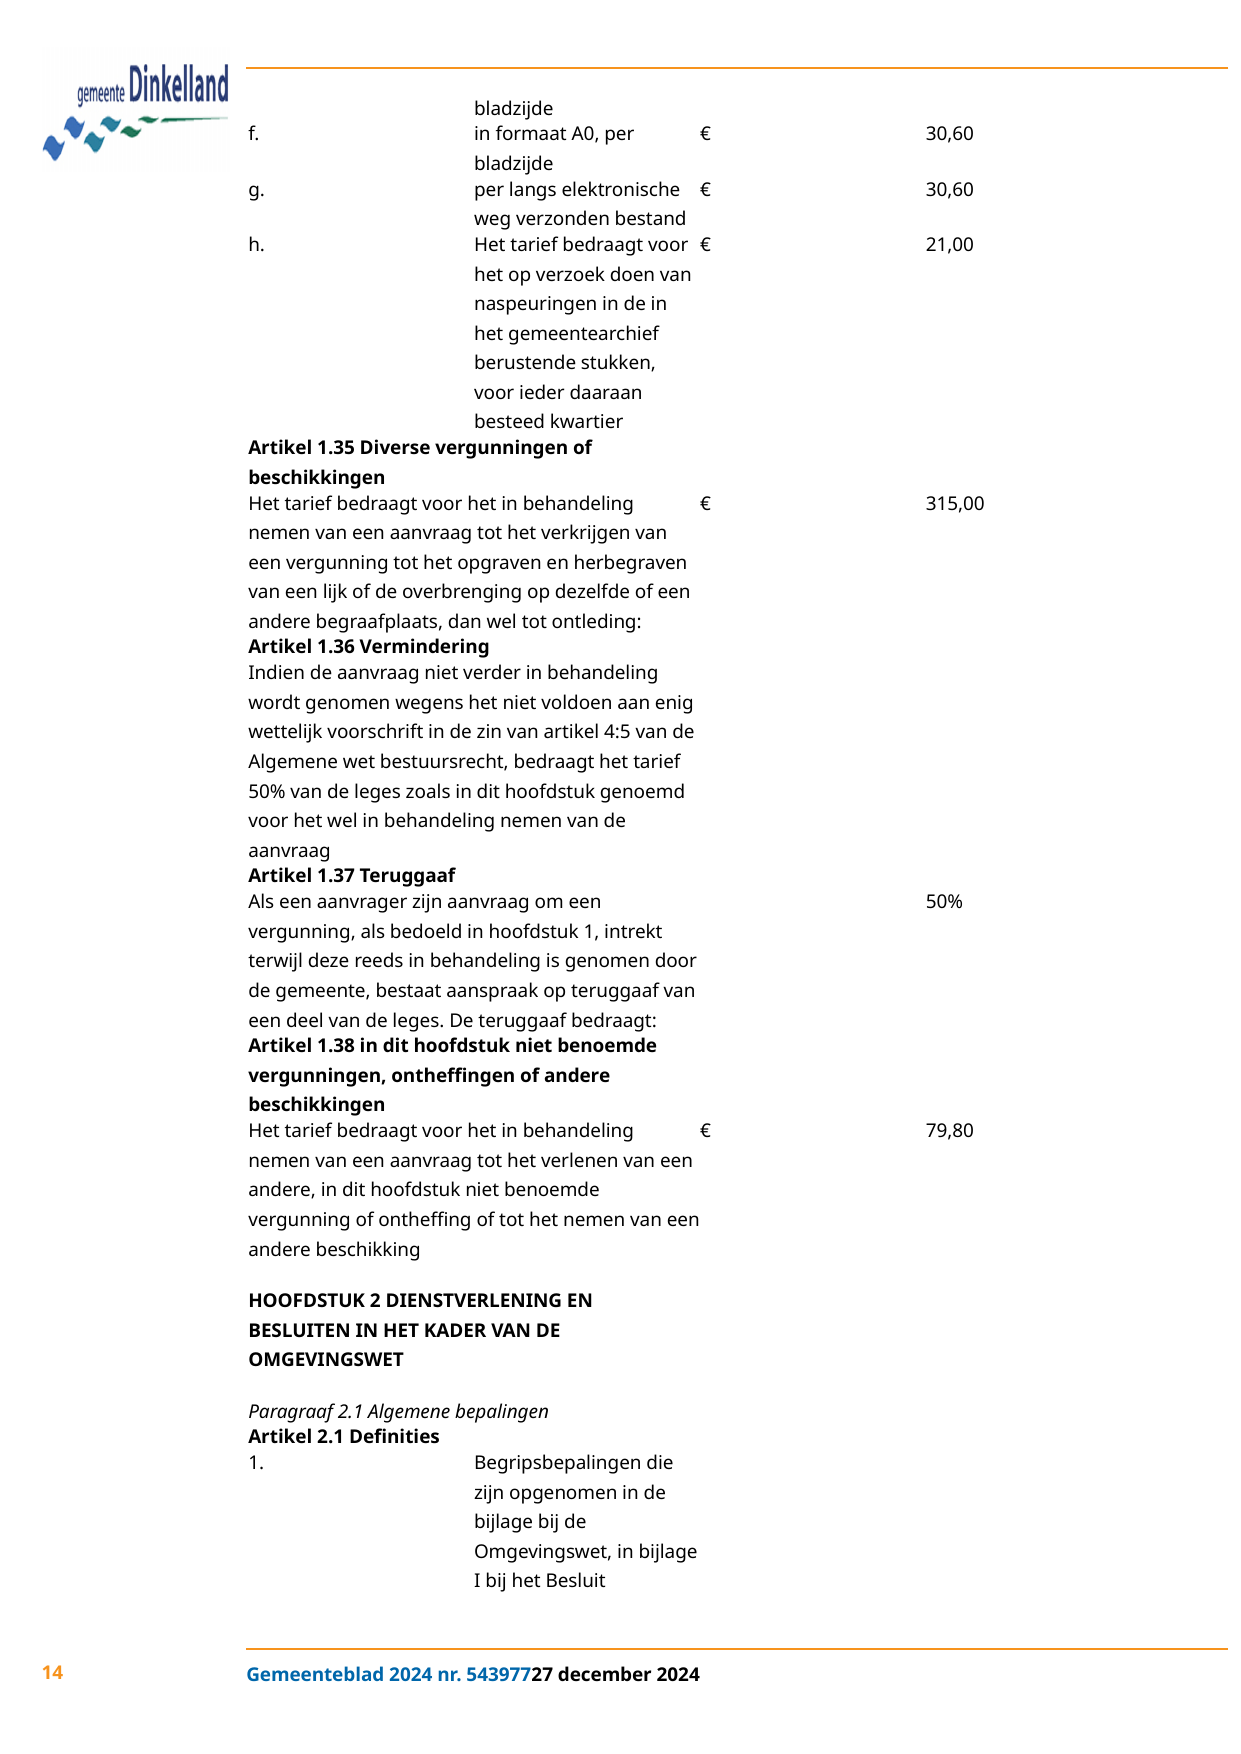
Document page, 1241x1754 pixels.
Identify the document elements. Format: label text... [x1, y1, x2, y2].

table_cell € [700, 231, 926, 434]
table_cell [700, 1261, 926, 1287]
table_cell [926, 1033, 1152, 1117]
table_cell € [700, 176, 926, 231]
table_cell in formaat A0, per bladzijde [474, 121, 700, 176]
table_cell per langs elektronische weg verzonden bestand [474, 176, 700, 231]
table_cell [926, 1372, 1152, 1398]
table_cell HOOFDSTUK 2 DIENSTVERLENING EN BESLUITEN IN HET KADER VAN DE OMGEVINGSWET [248, 1287, 700, 1372]
table_cell [474, 1372, 700, 1398]
table_cell [700, 1033, 926, 1117]
table_cell [926, 1449, 1152, 1593]
table_cell bladzijde [474, 95, 700, 121]
table_cell Het tarief bedraagt voor het in behandeling nemen van een aanvraag tot het verlenen van een andere, in dit hoofdstuk niet benoemde vergunning of ontheffing of tot het nemen van een andere beschikking [248, 1118, 700, 1261]
table_cell [700, 1372, 926, 1398]
table_cell h. [248, 231, 474, 434]
picture [41, 47, 231, 172]
table_cell 21,00 [926, 231, 1152, 434]
table_cell g. [248, 176, 474, 231]
table_cell Artikel 1.38 in dit hoofdstuk niet benoemde vergunningen, ontheffingen of andere beschikkingen [248, 1033, 700, 1117]
table_cell [926, 634, 1152, 659]
table_cell [926, 434, 1152, 490]
table_cell € [700, 121, 926, 176]
table_cell Indien de aanvraag niet verder in behandeling wordt genomen wegens het niet voldoen aan enig wettelijk voorschrift in de zin van artikel 4:5 van de Algemene wet bestuursrecht, bedraagt het tarief 50% van de leges zoals in dit hoofdstuk genoemd voor het wel in behandeling nemen van de aanvraag [248, 660, 700, 863]
table_cell [926, 1398, 1152, 1423]
table_cell Artikel 2.1 Definities [248, 1424, 700, 1449]
table_cell Als een aanvrager zijn aanvraag om een vergunning, als bedoeld in hoofdstuk 1, intrekt terwijl deze reeds in behandeling is genomen door de gemeente, bestaat aanspraak op teruggaaf van een deel van de leges. De teruggaaf bedraagt: [248, 889, 700, 1032]
table_cell € [700, 1118, 926, 1261]
table_cell Begripsbepalingen die zijn opgenomen in de bijlage bij de Omgevingswet, in bijlage I bij het Besluit [474, 1449, 700, 1593]
table_cell [248, 1261, 474, 1287]
table_cell [926, 660, 1152, 863]
table_cell Paragraaf 2.1 Algemene bepalingen [248, 1398, 700, 1423]
table_cell [700, 660, 926, 863]
table_cell [700, 1449, 926, 1593]
table_cell f. [248, 121, 474, 176]
table_cell 1. [248, 1449, 474, 1593]
table_cell [700, 1287, 926, 1372]
table_cell [700, 1398, 926, 1423]
table_cell [700, 889, 926, 1032]
table_cell [926, 1261, 1152, 1287]
table_cell [926, 1287, 1152, 1372]
table_cell 30,60 [926, 121, 1152, 176]
table_cell 315,00 [926, 490, 1152, 634]
table_cell [248, 1372, 474, 1398]
table_cell 30,60 [926, 176, 1152, 231]
table_cell [926, 1424, 1152, 1449]
table_cell [700, 1424, 926, 1449]
table_cell Artikel 1.36 Vermindering [248, 634, 700, 659]
table_cell Het tarief bedraagt voor het op verzoek doen van naspeuringen in de in het gemeentearchief berustende stukken, voor ieder daaraan besteed kwartier [474, 231, 700, 434]
table_cell [700, 95, 926, 121]
table_cell [474, 1261, 700, 1287]
table_cell [700, 863, 926, 888]
table_cell [926, 95, 1152, 121]
table_cell [248, 95, 474, 121]
table_cell Het tarief bedraagt voor het in behandeling nemen van een aanvraag tot het verkrijgen van een vergunning tot het opgraven en herbegraven van een lijk of de overbrenging op dezelfde of een andere begraafplaats, dan wel tot ontleding: [248, 490, 700, 634]
table_cell Artikel 1.35 Diverse vergunningen of beschikkingen [248, 434, 700, 490]
table_cell [700, 634, 926, 659]
table_cell Artikel 1.37 Teruggaaf [248, 863, 700, 888]
table_cell [700, 434, 926, 490]
table_cell € [700, 490, 926, 634]
table_cell [926, 863, 1152, 888]
table_cell 79,80 [926, 1118, 1152, 1261]
table_cell 50% [926, 889, 1152, 1032]
